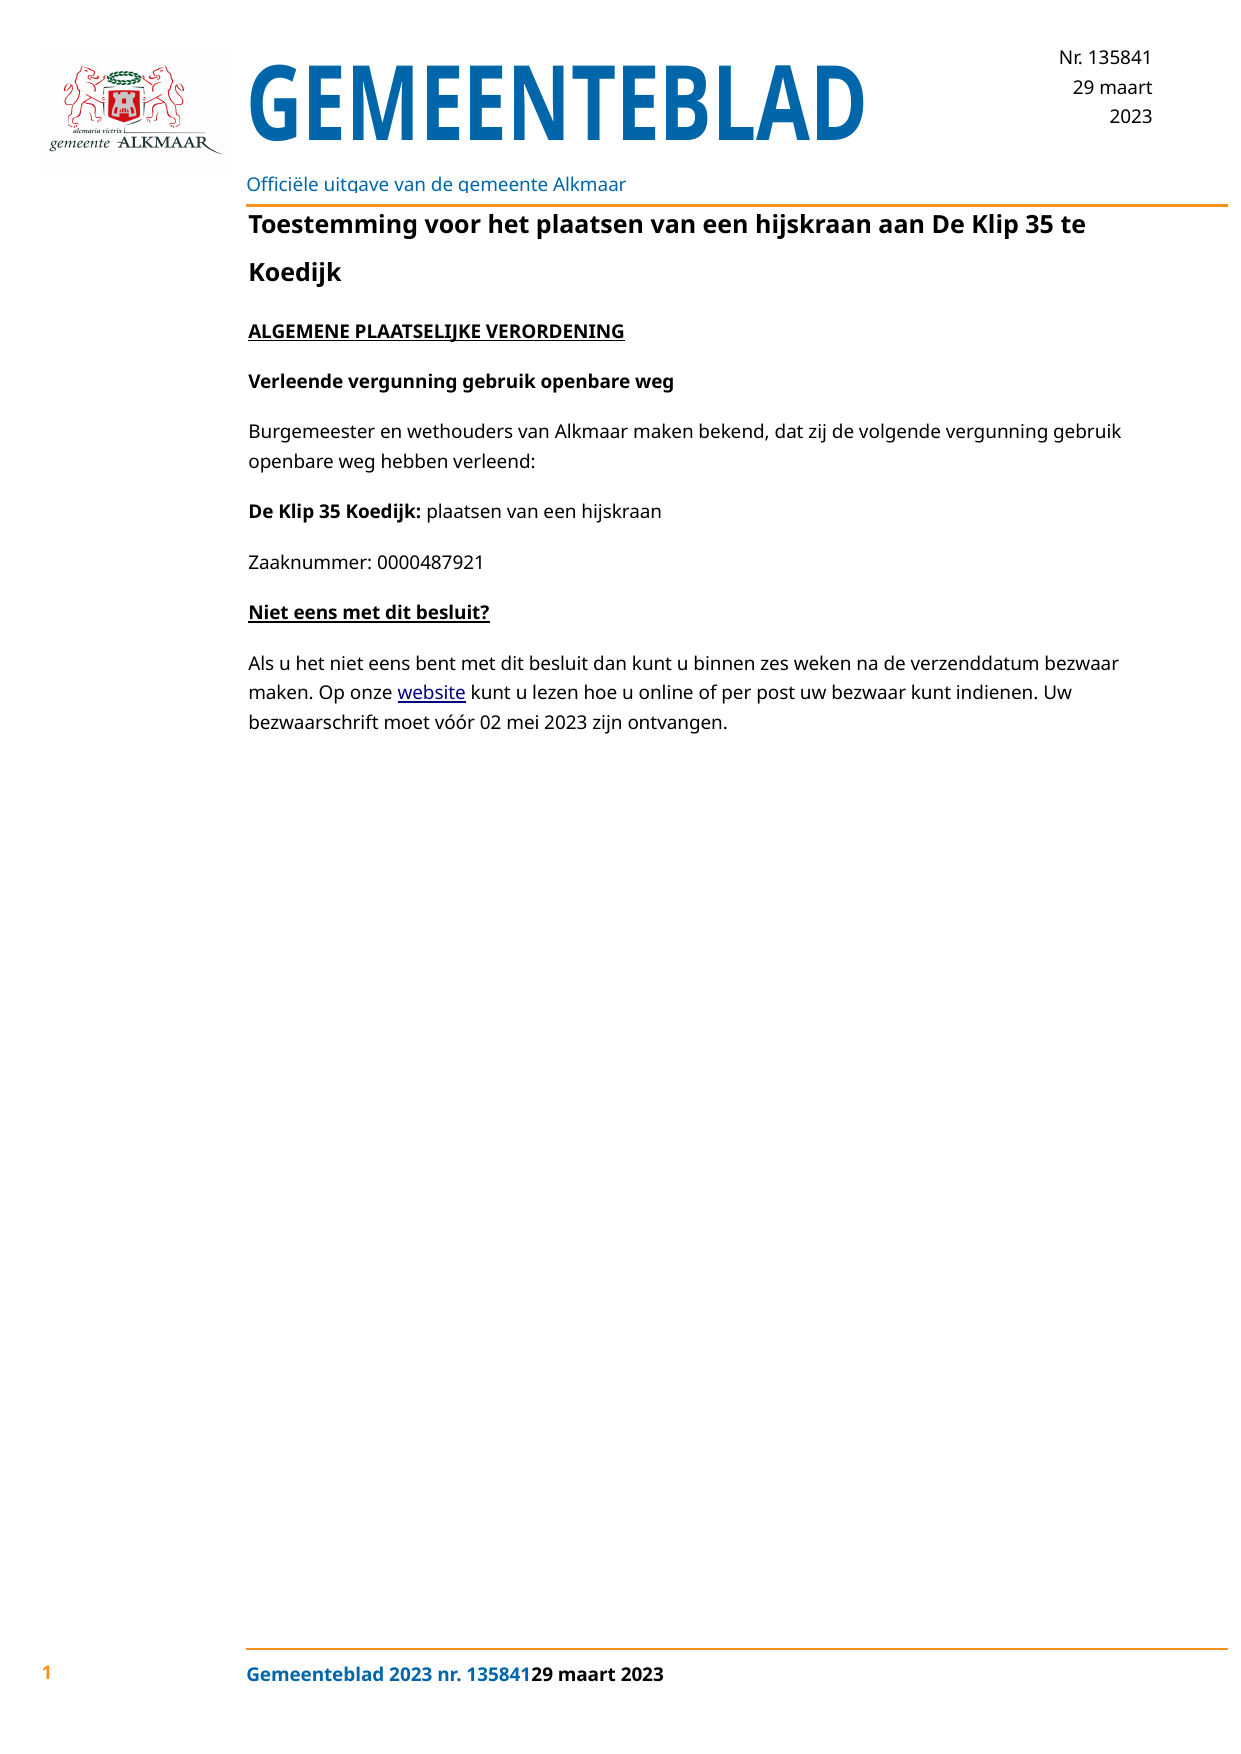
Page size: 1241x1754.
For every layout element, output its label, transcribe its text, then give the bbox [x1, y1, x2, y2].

text Verleende vergunning gebruik openbare weg [248, 368, 1152, 394]
text Niet eens met dit besluit? [248, 599, 1152, 625]
picture [41, 47, 231, 172]
text Toestemming voor het plaatsen van een hijskraan aan De Klip 35 te Koedijk [248, 207, 1152, 288]
text Burgemeester en wethouders van Alkmaar maken bekend, dat zij de volgende vergunning gebruik openbare weg hebben verleend: [248, 419, 1152, 474]
text De Klip 35 Koedijk: plaatsen van een hijskraan [248, 499, 1152, 524]
text Zaaknummer: 0000487921 [248, 549, 1152, 575]
text Als u het niet eens bent met dit besluit dan kunt u binnen zes weken na de verzenddatum bezwaar maken. Op onze website kunt u lezen hoe u online of per post uw bezwaar kunt indienen. Uw bezwaarschrift moet vóór 02 mei 2023 zijn ontvangen. [248, 650, 1152, 735]
text ALGEMENE PLAATSELIJKE VERORDENING [248, 318, 1152, 344]
